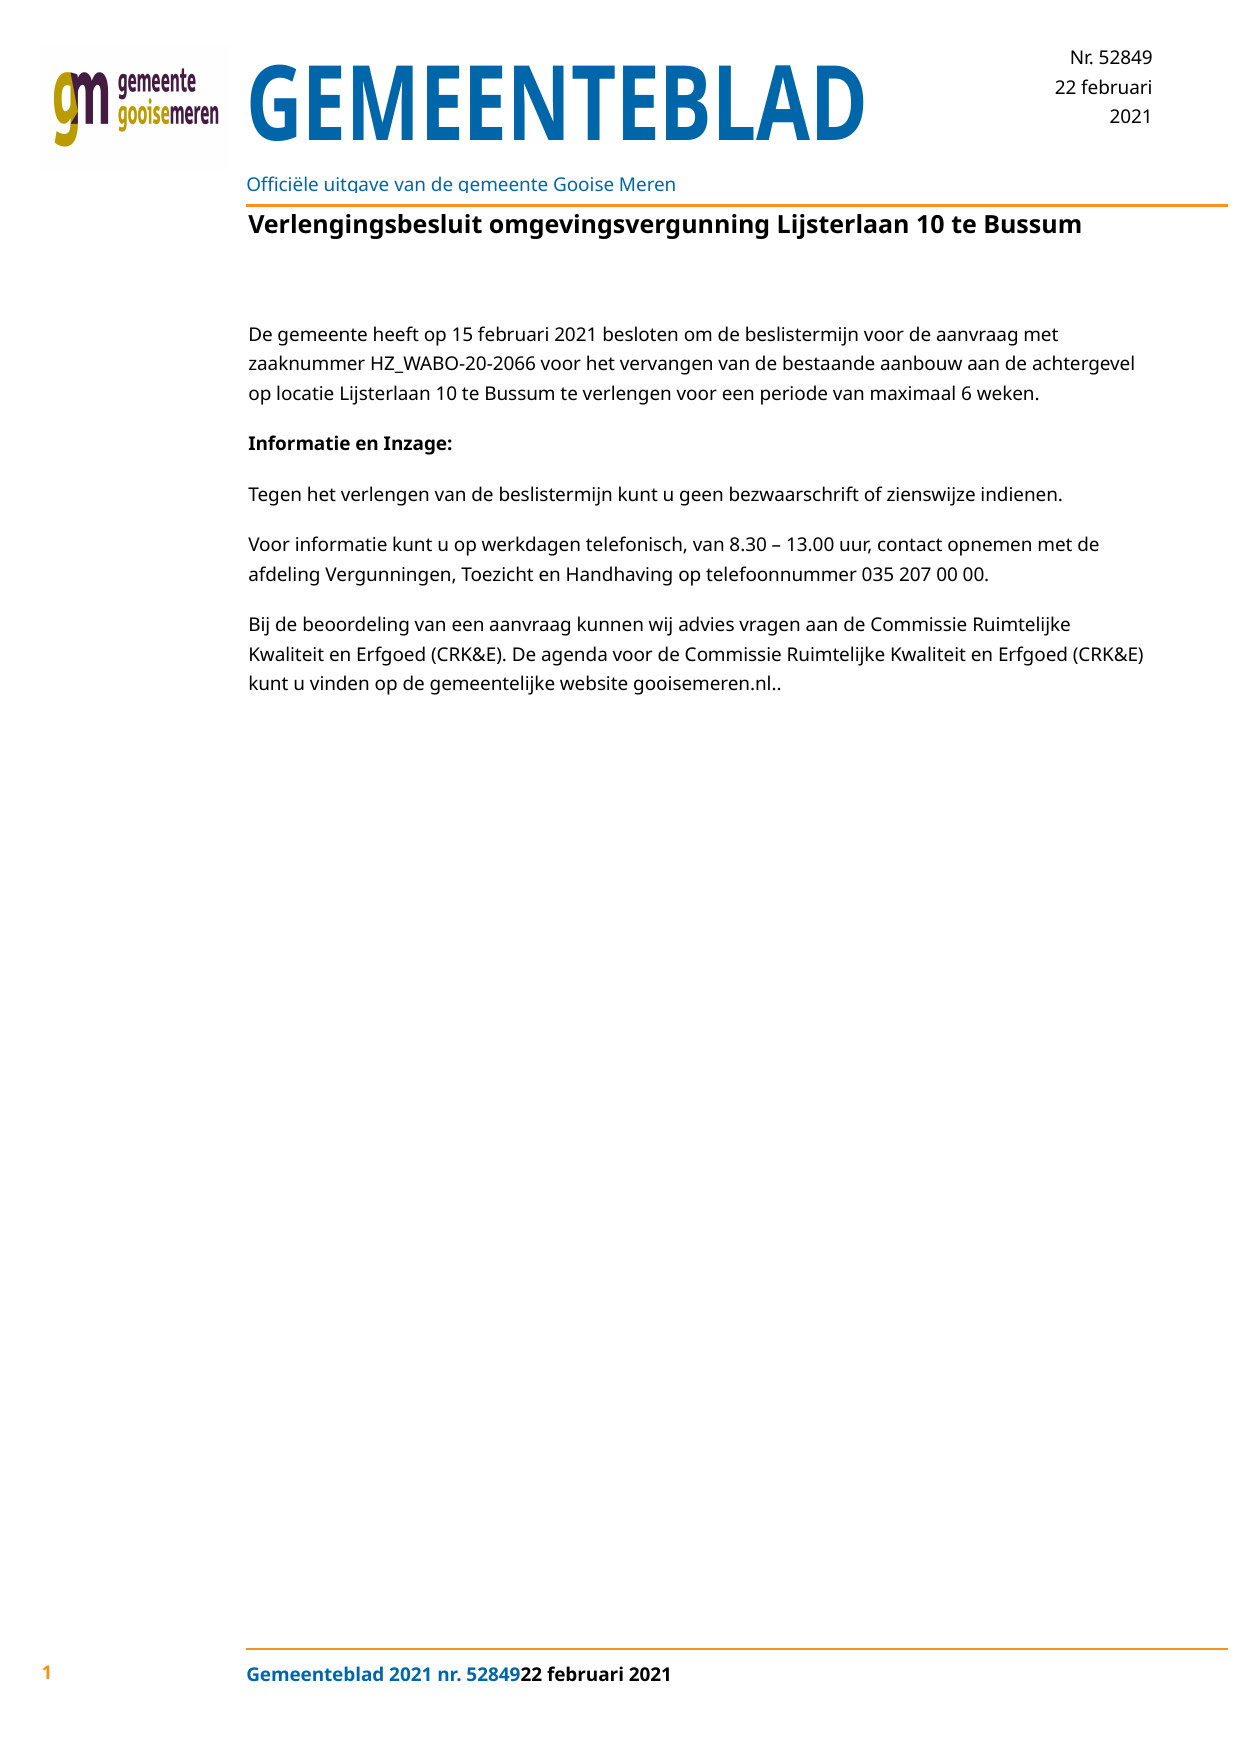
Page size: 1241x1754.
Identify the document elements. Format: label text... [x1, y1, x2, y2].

text Informatie en Inzage: [248, 430, 1152, 456]
picture [41, 47, 231, 172]
text Tegen het verlengen van de beslistermijn kunt u geen bezwaarschrift of zienswijze indienen. [248, 481, 1152, 506]
text Voor informatie kunt u op werkdagen telefonisch, van 8.30 – 13.00 uur, contact opnemen met de afdeling Vergunningen, Toezicht en Handhaving op telefoonnummer 035 207 00 00. [248, 531, 1152, 586]
text De gemeente heeft op 15 februari 2021 besloten om de beslistermijn voor de aanvraag met zaaknummer HZ_WABO-20-2066 voor het vervangen van de bestaande aanbouw aan de achtergevel op locatie Lijsterlaan 10 te Bussum te verlengen voor een periode van maximaal 6 weken. [248, 321, 1152, 406]
text Verlengingsbesluit omgevingsvergunning Lijsterlaan 10 te Bussum [248, 207, 1152, 241]
text Bij de beoordeling van een aanvraag kunnen wij advies vragen aan de Commissie Ruimtelijke Kwaliteit en Erfgoed (CRK&E). De agenda voor de Commissie Ruimtelijke Kwaliteit en Erfgoed (CRK&E) kunt u vinden op de gemeentelijke website gooisemeren.nl.. [248, 611, 1152, 696]
